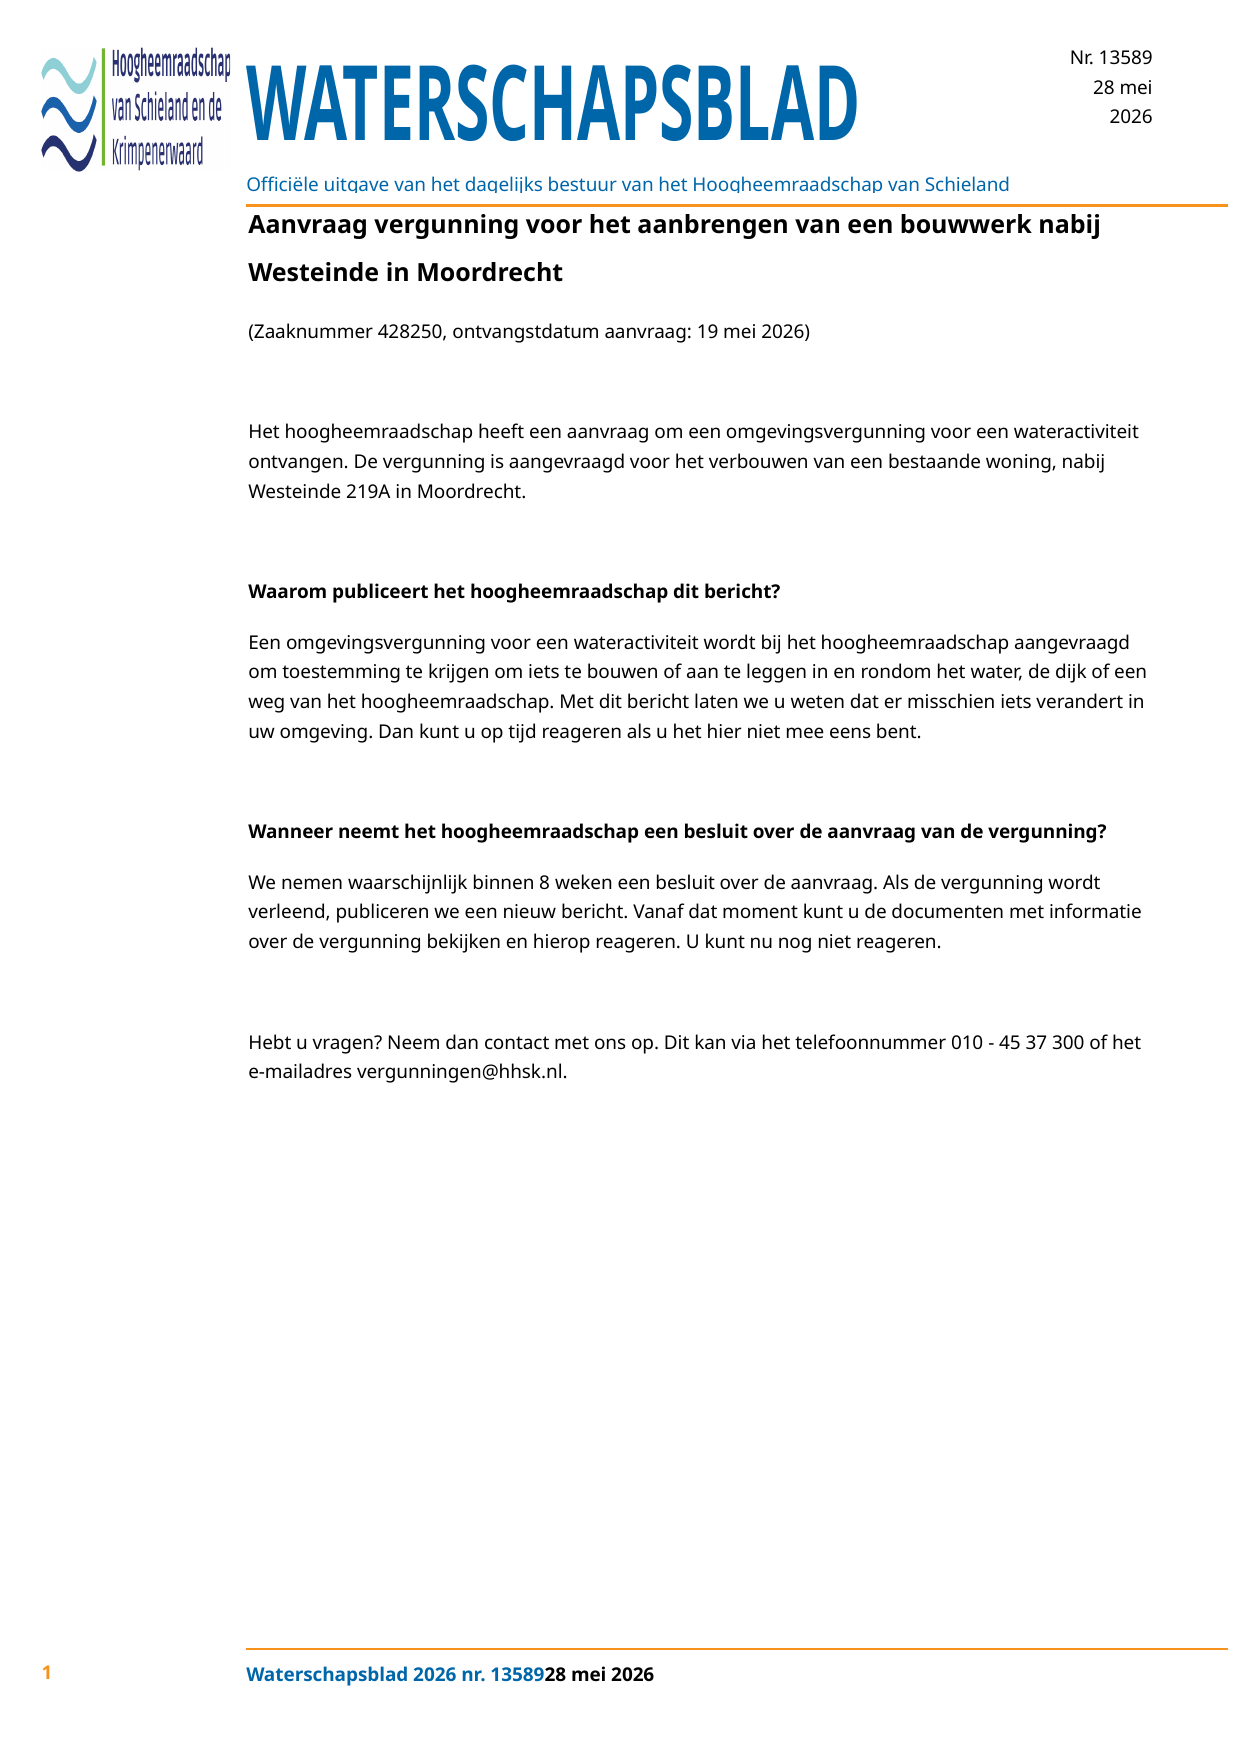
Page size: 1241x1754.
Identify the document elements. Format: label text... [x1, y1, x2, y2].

text (Zaaknummer 428250, ontvangstdatum aanvraag: 19 mei 2026) [248, 318, 1152, 344]
text Waarom publiceert het hoogheemraadschap dit bericht? [248, 579, 1152, 604]
text Een omgevingsvergunning voor een wateractiviteit wordt bij het hoogheemraadschap aangevraagd om toestemming te krijgen om iets te bouwen of aan te leggen in en rondom het water, de dijk of een weg van het hoogheemraadschap. Met dit bericht laten we u weten dat er misschien iets verandert in uw omgeving. Dan kunt u op tijd reageren als u het hier niet mee eens bent. [248, 629, 1152, 744]
text Het hoogheemraadschap heeft een aanvraag om een omgevingsvergunning voor een wateractiviteit ontvangen. De vergunning is aangevraagd voor het verbouwen van een bestaande woning, nabij Westeinde 219A in Moordrecht. [248, 419, 1152, 504]
text We nemen waarschijnlijk binnen 8 weken een besluit over de aanvraag. Als de vergunning wordt verleend, publiceren we een nieuw bericht. Vanaf dat moment kunt u de documenten met informatie over de vergunning bekijken en hierop reageren. U kunt nu nog niet reageren. [248, 869, 1152, 954]
text Aanvraag vergunning voor het aanbrengen van een bouwwerk nabij Westeinde in Moordrecht [248, 207, 1152, 288]
text Wanneer neemt het hoogheemraadschap een besluit over de aanvraag van de vergunning? [248, 819, 1152, 844]
picture [41, 47, 231, 172]
text Hebt u vragen? Neem dan contact met ons op. Dit kan via het telefoonnummer 010 - 45 37 300 of het e-mailadres vergunningen@hhsk.nl. [248, 1029, 1152, 1084]
